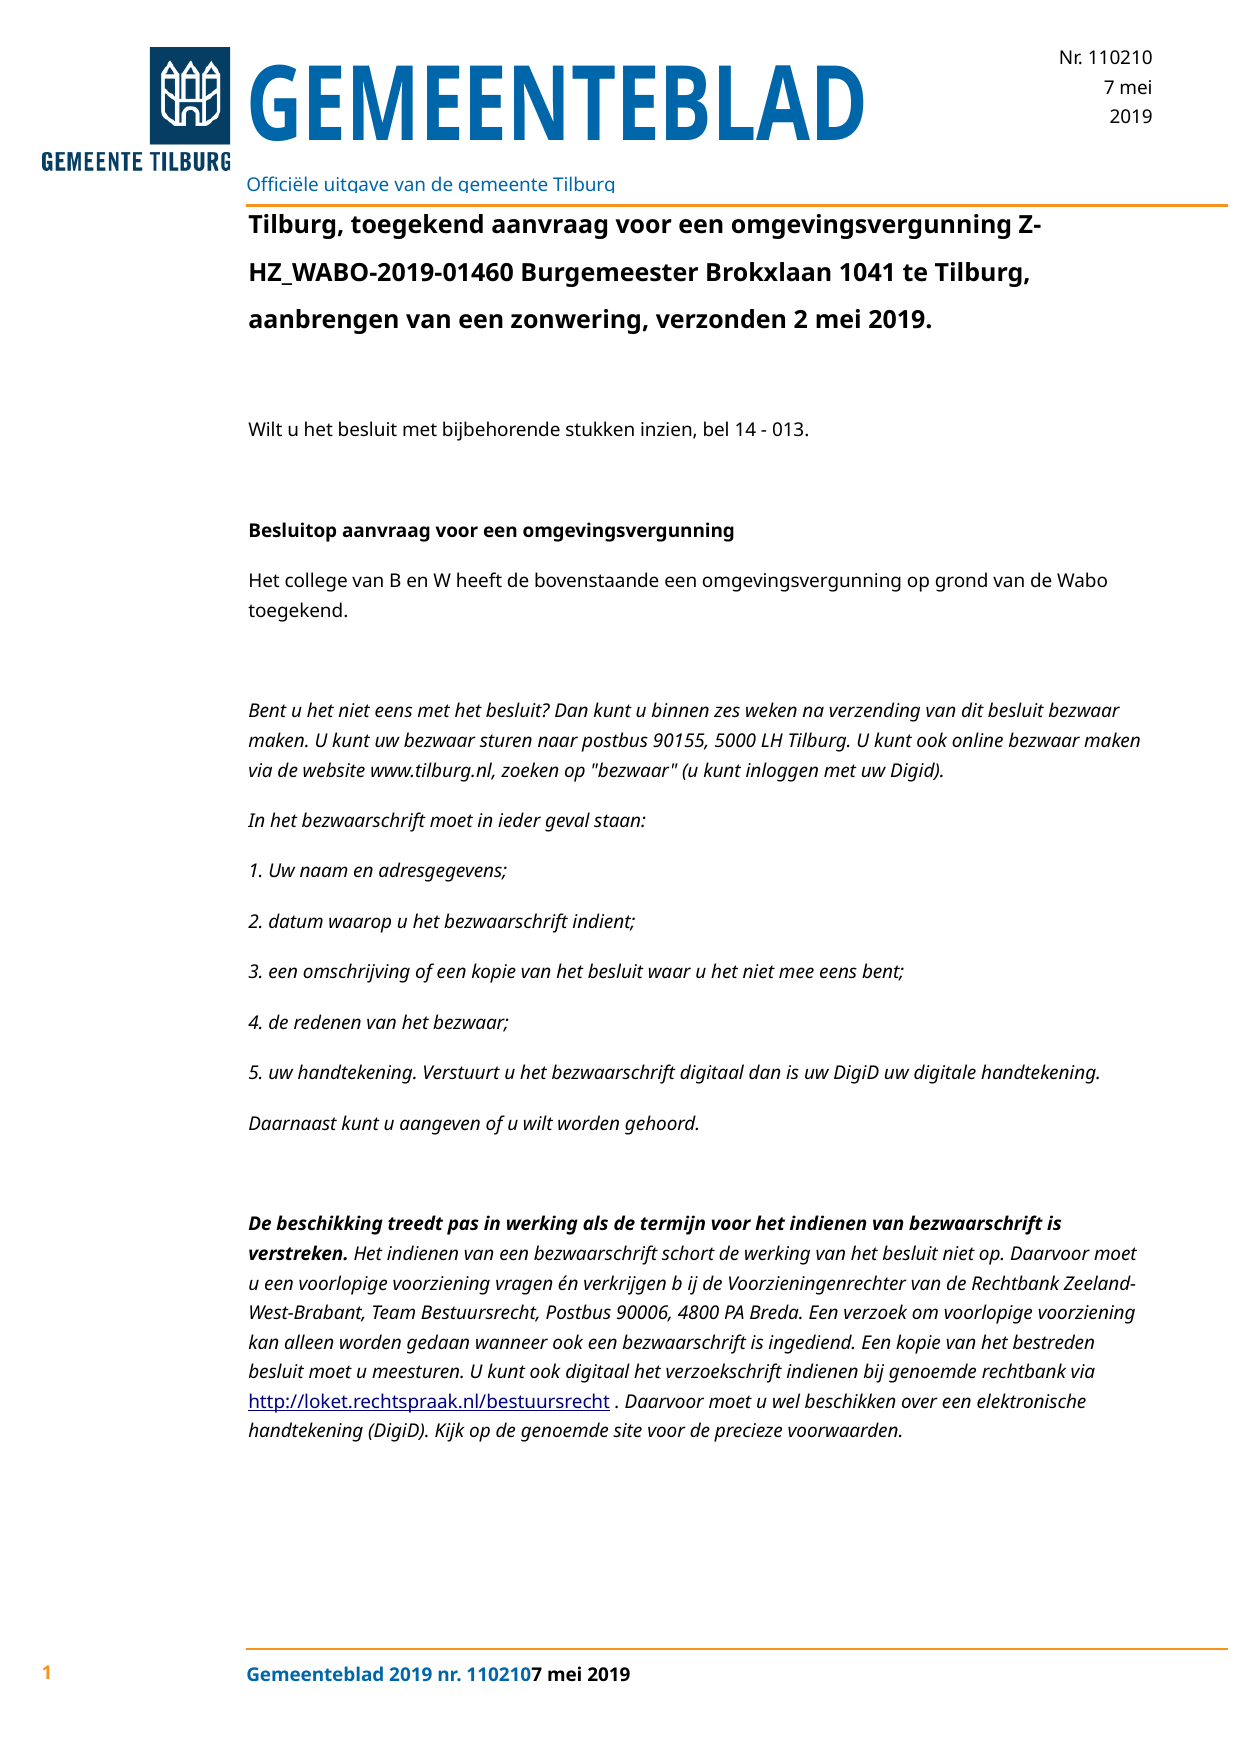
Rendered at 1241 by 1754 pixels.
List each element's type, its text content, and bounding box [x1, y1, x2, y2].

text 4. de redenen van het bezwaar; [248, 1009, 1152, 1034]
text De beschikking treedt pas in werking als de termijn voor het indienen van bezwaarschrift is verstreken. Het indienen van een bezwaarschrift schort de werking van het besluit niet op. Daarvoor moet u een voorlopige voorziening vragen én verkrijgen b ij de Voorzieningenrechter van de Rechtbank Zeeland-West-Brabant, Team Bestuursrecht, Postbus 90006, 4800 PA Breda. Een verzoek om voorlopige voorziening kan alleen worden gedaan wanneer ook een bezwaarschrift is ingediend. Een kopie van het bestreden besluit moet u meesturen. U kunt ook digitaal het verzoekschrift indienen bij genoemde rechtbank via http://loket.rechtspraak.nl/bestuursrecht . Daarvoor moet u wel beschikken over een elektronische handtekening (DigiD). Kijk op de genoemde site voor de precieze voorwaarden. [248, 1211, 1152, 1443]
picture [41, 47, 231, 172]
text Bent u het niet eens met het besluit? Dan kunt u binnen zes weken na verzending van dit besluit bezwaar maken. U kunt uw bezwaar sturen naar postbus 90155, 5000 LH Tilburg. U kunt ook online bezwaar maken via de website www.tilburg.nl, zoeken op "bezwaar" (u kunt inloggen met uw Digid). [248, 698, 1152, 782]
text In het bezwaarschrift moet in ieder geval staan: [248, 807, 1152, 833]
text Daarnaast kunt u aangeven of u wilt worden gehoord. [248, 1110, 1152, 1135]
text Wilt u het besluit met bijbehorende stukken inzien, bel 14 - 013. [248, 416, 1152, 442]
text 1. Uw naam en adresgegevens; [248, 858, 1152, 883]
text 3. een omschrijving of een kopie van het besluit waar u het niet mee eens bent; [248, 958, 1152, 984]
text 5. uw handtekening. Verstuurt u het bezwaarschrift digitaal dan is uw DigiD uw digitale handtekening. [248, 1059, 1152, 1085]
text Besluitop aanvraag voor een omgevingsvergunning [248, 517, 1152, 542]
text 2. datum waarop u het bezwaarschrift indient; [248, 908, 1152, 934]
text Tilburg, toegekend aanvraag voor een omgevingsvergunning Z-HZ_WABO-2019-01460 Burgemeester Brokxlaan 1041 te Tilburg, aanbrengen van een zonwering, verzonden 2 mei 2019. [248, 207, 1152, 336]
text Het college van B en W heeft de bovenstaande een omgevingsvergunning op grond van de Wabo toegekend. [248, 567, 1152, 622]
